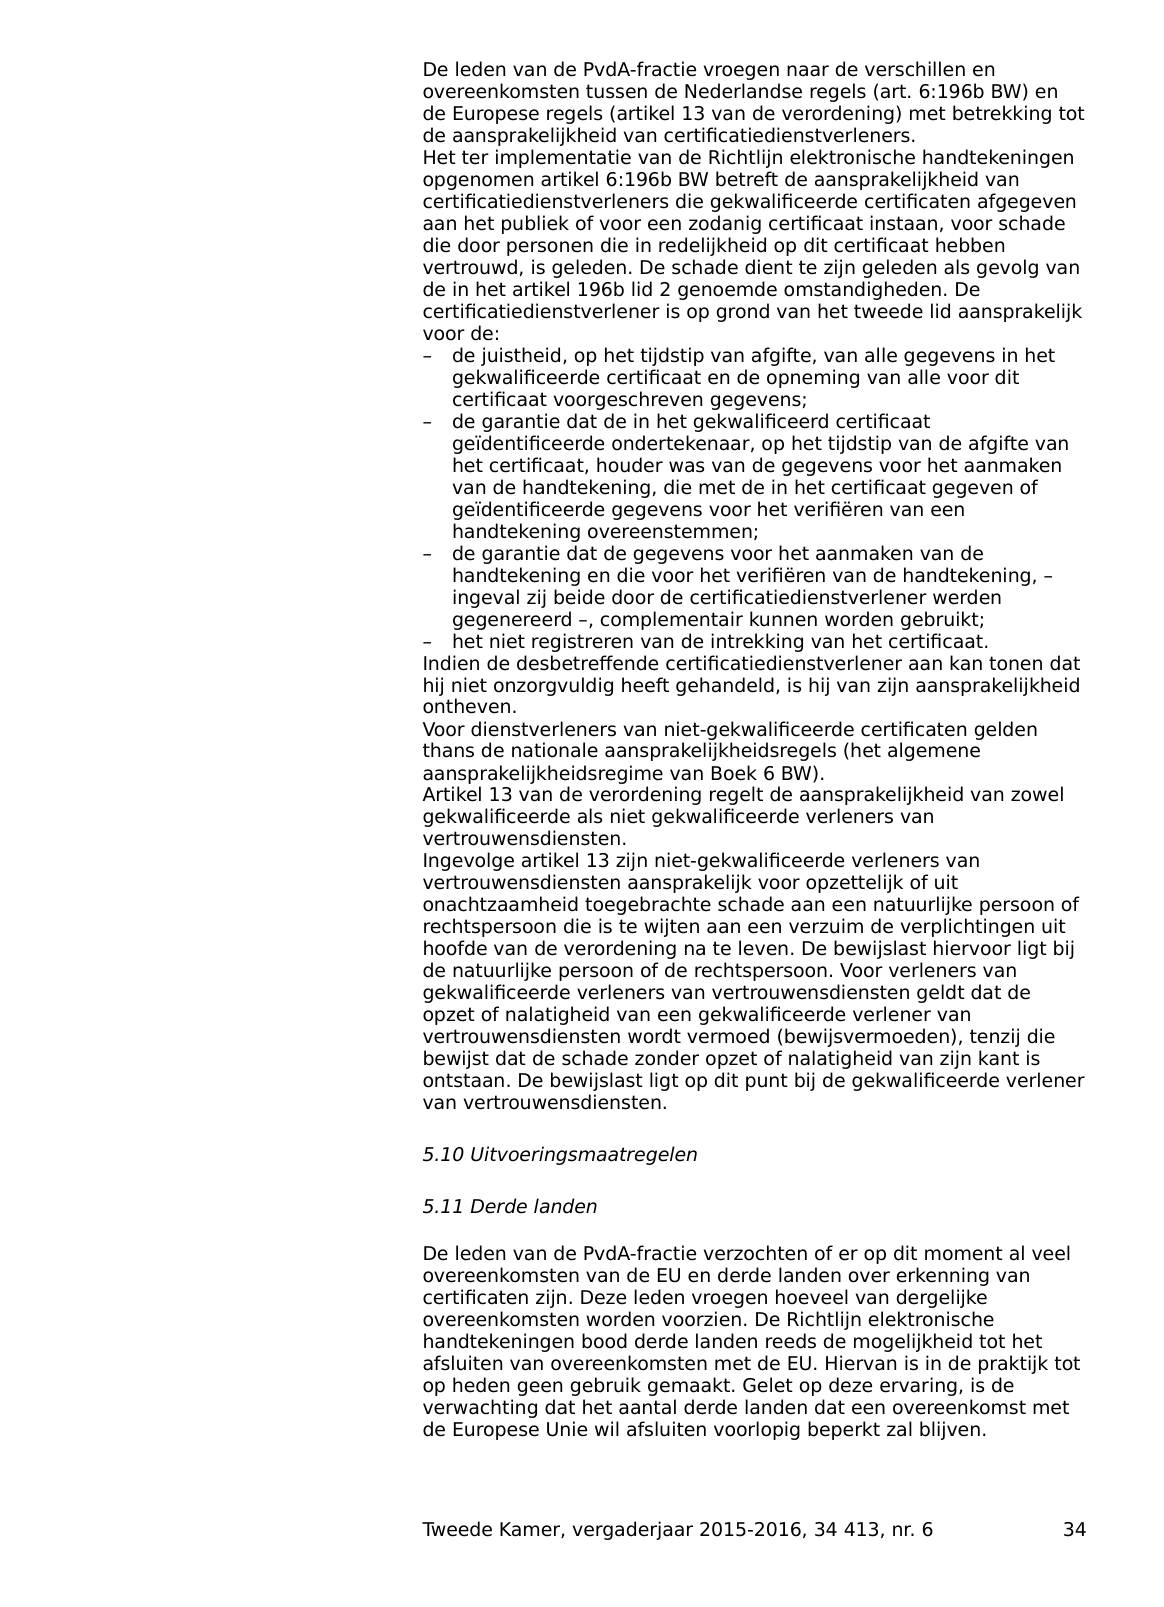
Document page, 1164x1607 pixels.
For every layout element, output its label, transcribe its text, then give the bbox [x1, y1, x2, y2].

subtitle 5.10 Uitvoeringsmaatregelen [422, 1144, 1087, 1166]
text Voor dienstverleners van niet-gekwalificeerde certificaten gelden thans de nationale aansprakelijkheidsregels (het algemene aansprakelijkheidsregime van Boek 6 BW). [422, 718, 1087, 784]
text – de juistheid, op het tijdstip van afgifte, van alle gegevens in het gekwalificeerde certificaat en de opneming van alle voor dit certificaat voorgeschreven gegevens; [422, 345, 1087, 411]
subtitle 5.11 Derde landen [422, 1196, 1087, 1218]
text Ingevolge artikel 13 zijn niet-gekwalificeerde verleners van vertrouwensdiensten aansprakelijk voor opzettelijk of uit onachtzaamheid toegebrachte schade aan een natuurlijke persoon of rechtspersoon die is te wijten aan een verzuim de verplichtingen uit hoofde van de verordening na te leven. De bewijslast hiervoor ligt bij de natuurlijke persoon of de rechtspersoon. Voor verleners van gekwalificeerde verleners van vertrouwensdiensten geldt dat de opzet of nalatigheid van een gekwalificeerde verlener van vertrouwensdiensten wordt vermoed (bewijsvermoeden), tenzij die bewijst dat de schade zonder opzet of nalatigheid van zijn kant is ontstaan. De bewijslast ligt op dit punt bij de gekwalificeerde verlener van vertrouwensdiensten. [422, 850, 1087, 1114]
text Indien de desbetreffende certificatiedienstverlener aan kan tonen dat hij niet onzorgvuldig heeft gehandeld, is hij van zijn aansprakelijkheid ontheven. [422, 652, 1087, 718]
text De leden van de PvdA-fractie vroegen naar de verschillen en overeenkomsten tussen de Nederlandse regels (art. 6:196b BW) en de Europese regels (artikel 13 van de verordening) met betrekking tot de aansprakelijkheid van certificatiedienstverleners. [422, 59, 1087, 147]
text De leden van de PvdA-fractie verzochten of er op dit moment al veel overeenkomsten van de EU en derde landen over erkenning van certificaten zijn. Deze leden vroegen hoeveel van dergelijke overeenkomsten worden voorzien. De Richtlijn elektronische handtekeningen bood derde landen reeds de mogelijkheid tot het afsluiten van overeenkomsten met de EU. Hiervan is in de praktijk tot op heden geen gebruik gemaakt. Gelet op deze ervaring, is de verwachting dat het aantal derde landen dat een overeenkomst met de Europese Unie wil afsluiten voorlopig beperkt zal blijven. [422, 1243, 1087, 1441]
text Het ter implementatie van de Richtlijn elektronische handtekeningen opgenomen artikel 6:196b BW betreft de aansprakelijkheid van certificatiedienstverleners die gekwalificeerde certificaten afgegeven aan het publiek of voor een zodanig certificaat instaan, voor schade die door personen die in redelijkheid op dit certificaat hebben vertrouwd, is geleden. De schade dient te zijn geleden als gevolg van de in het artikel 196b lid 2 genoemde omstandigheden. De certificatiedienstverlener is op grond van het tweede lid aansprakelijk voor de: [422, 147, 1087, 345]
text – de garantie dat de in het gekwalificeerd certificaat geïdentificeerde ondertekenaar, op het tijdstip van de afgifte van het certificaat, houder was van de gegevens voor het aanmaken van de handtekening, die met de in het certificaat gegeven of geïdentificeerde gegevens voor het verifiëren van een handtekening overeenstemmen; [422, 411, 1087, 543]
text Artikel 13 van de verordening regelt de aansprakelijkheid van zowel gekwalificeerde als niet gekwalificeerde verleners van vertrouwensdiensten. [422, 784, 1087, 850]
text – de garantie dat de gegevens voor het aanmaken van de handtekening en die voor het verifiëren van de handtekening, – ingeval zij beide door de certificatiedienstverlener werden gegenereerd –, complementair kunnen worden gebruikt; [422, 543, 1087, 631]
text – het niet registreren van de intrekking van het certificaat. [422, 631, 1087, 652]
